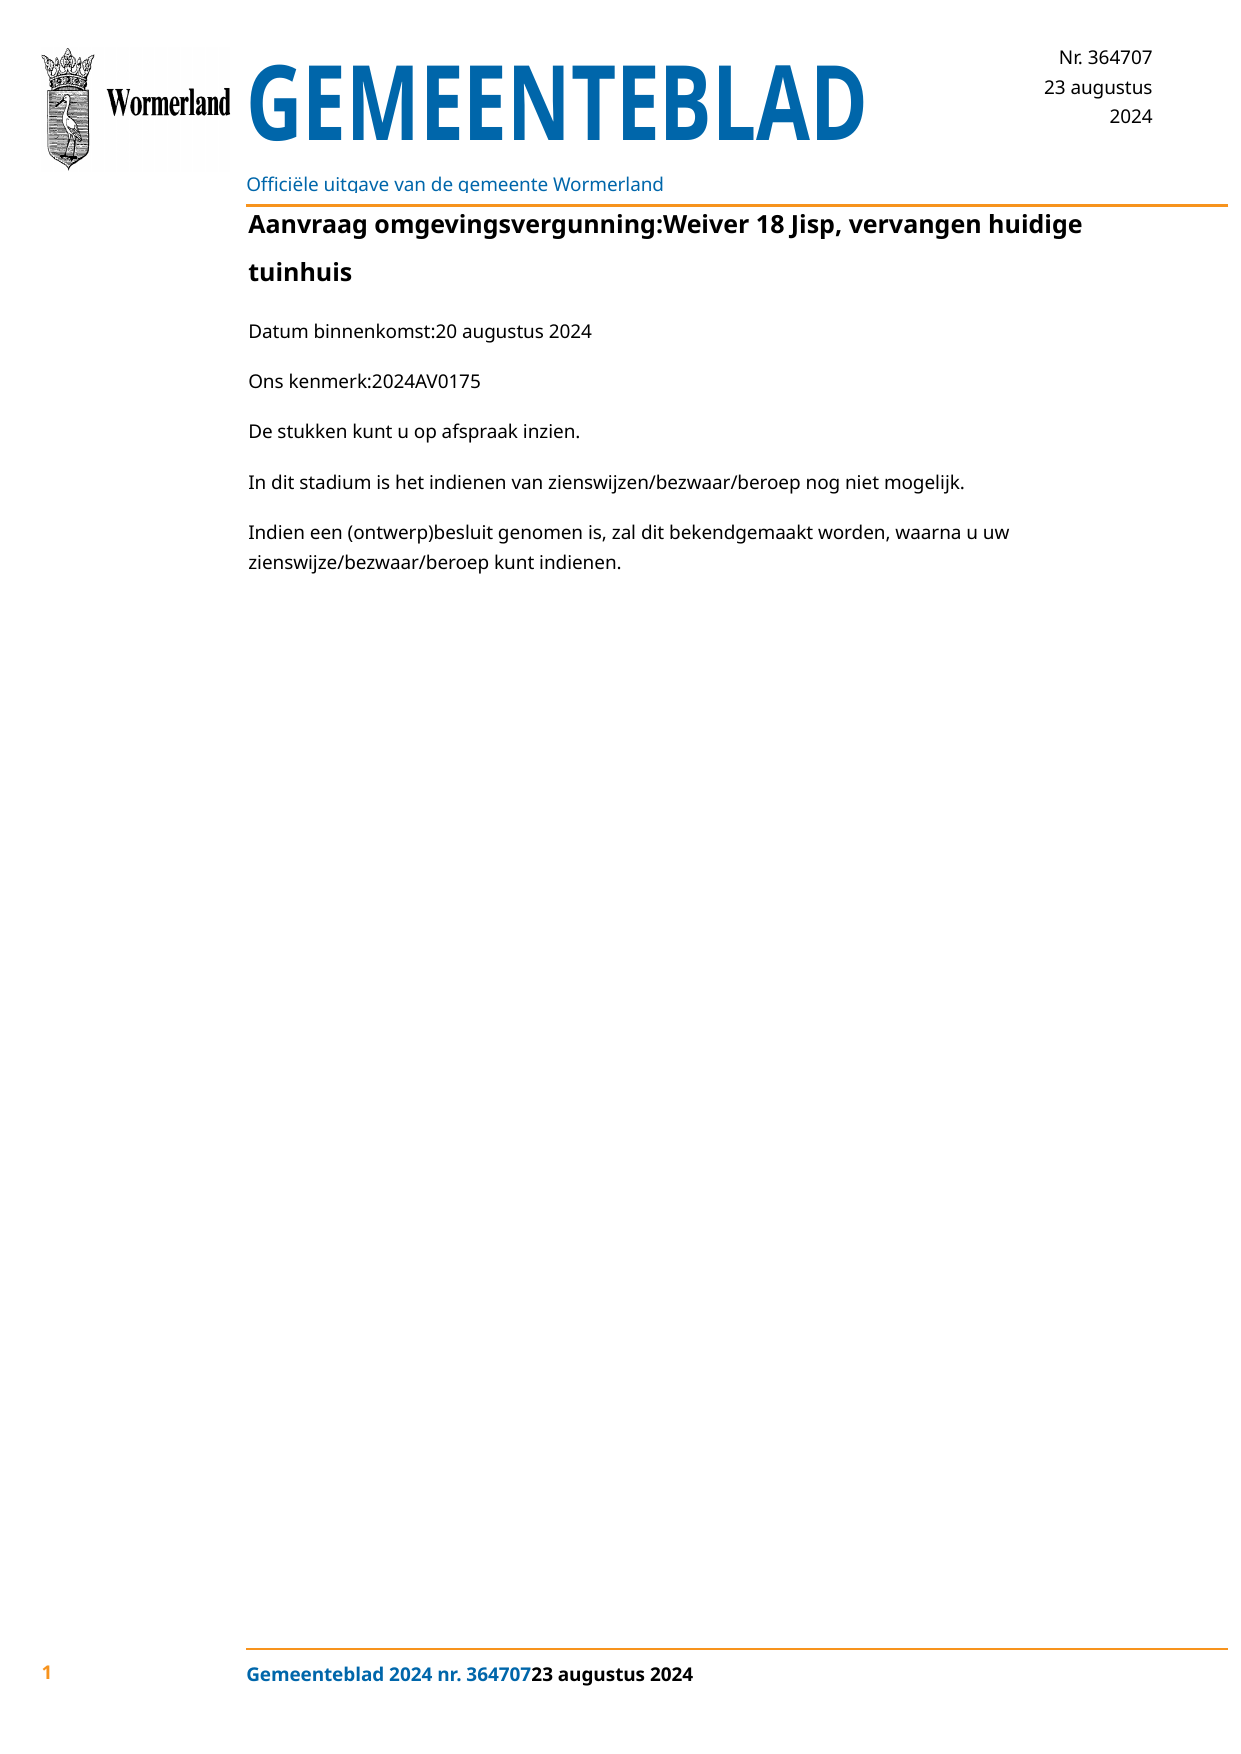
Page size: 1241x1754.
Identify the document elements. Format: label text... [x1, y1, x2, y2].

text In dit stadium is het indienen van zienswijzen/bezwaar/beroep nog niet mogelijk. [248, 469, 1152, 495]
text Datum binnenkomst:20 augustus 2024 [248, 318, 1152, 344]
text Indien een (ontwerp)besluit genomen is, zal dit bekendgemaakt worden, waarna u uw zienswijze/bezwaar/beroep kunt indienen. [248, 519, 1152, 575]
text De stukken kunt u op afspraak inzien. [248, 419, 1152, 444]
picture [41, 47, 231, 172]
text Ons kenmerk:2024AV0175 [248, 368, 1152, 394]
text Aanvraag omgevingsvergunning:Weiver 18 Jisp, vervangen huidige tuinhuis [248, 207, 1152, 288]
